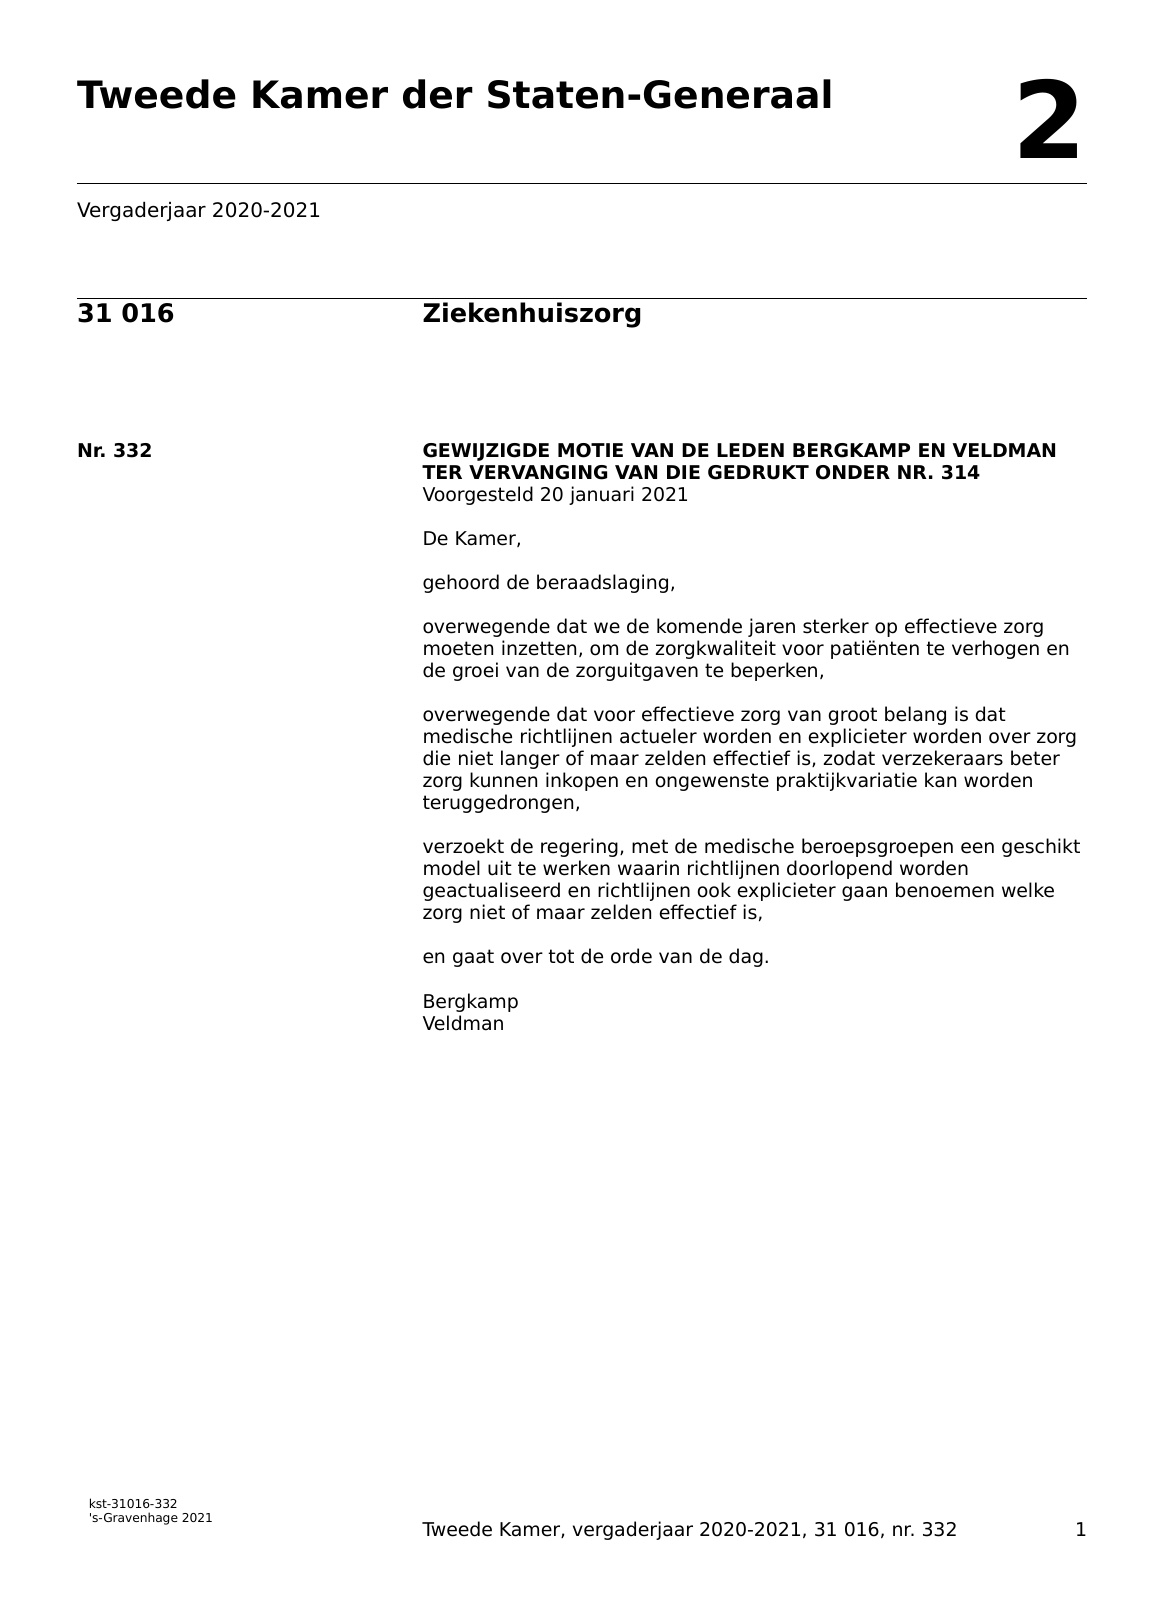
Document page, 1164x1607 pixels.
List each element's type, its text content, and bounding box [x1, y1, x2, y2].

text Bergkamp [422, 991, 1087, 1013]
text overwegende dat voor effectieve zorg van groot belang is dat medische richtlijnen actueler worden en explicieter worden over zorg die niet langer of maar zelden effectief is, zodat verzekeraars beter zorg kunnen inkopen en ongewenste praktijkvariatie kan worden teruggedrongen, [422, 704, 1087, 814]
text Veldman [422, 1013, 1087, 1034]
text Voorgesteld 20 januari 2021 [422, 484, 1087, 506]
subtitle Nr. 332 GEWIJZIGDE MOTIE VAN DE LEDEN BERGKAMP EN VELDMAN TER VERVANGING VAN DIE GEDRUKT ONDER NR. 314 [77, 440, 1087, 484]
text kst-31016-332 [88, 1497, 323, 1511]
text overwegende dat we de komende jaren sterker op effectieve zorg moeten inzetten, om de zorgkwaliteit voor patiënten te verhogen en de groei van de zorguitgaven te beperken, [422, 616, 1087, 682]
table_header Tweede Kamer der Staten-Generaal [77, 59, 886, 183]
subtitle 31 016 Ziekenhuiszorg [77, 299, 1087, 329]
text en gaat over tot de orde van de dag. [422, 946, 1087, 968]
text verzoekt de regering, met de medische beroepsgroepen een geschikt model uit te werken waarin richtlijnen doorlopend worden geactualiseerd en richtlijnen ook explicieter gaan benoemen welke zorg niet of maar zelden effectief is, [422, 836, 1087, 924]
table_cell Vergaderjaar 2020-2021 [77, 184, 1087, 298]
table_header 2 [886, 59, 1087, 183]
text gehoord de beraadslaging, [422, 572, 1087, 594]
text 's-Gravenhage 2021 [88, 1511, 323, 1525]
text De Kamer, [422, 528, 1087, 550]
